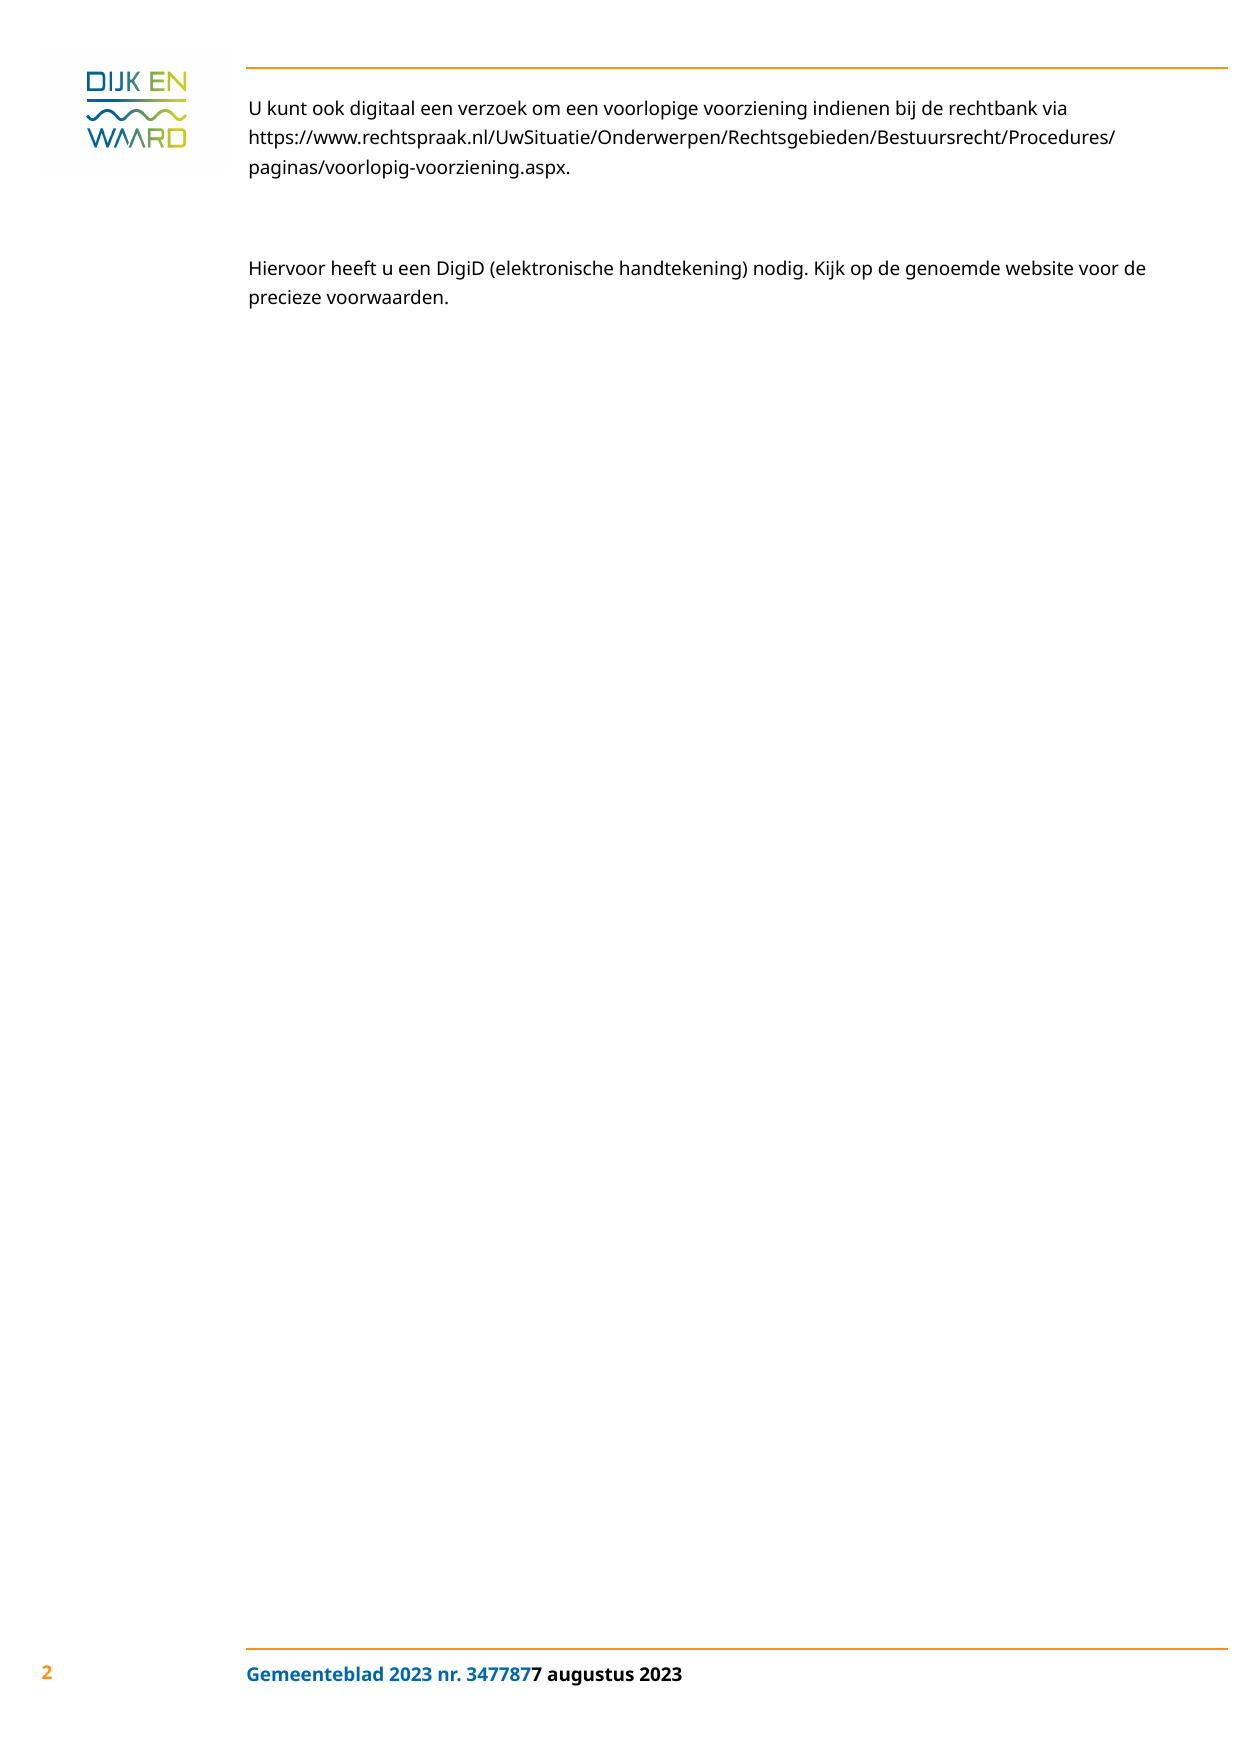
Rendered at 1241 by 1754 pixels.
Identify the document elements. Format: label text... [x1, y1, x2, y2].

text Hiervoor heeft u een DigiD (elektronische handtekening) nodig. Kijk op de genoemde website voor de precieze voorwaarden. [248, 255, 1152, 310]
text U kunt ook digitaal een verzoek om een voorlopige voorziening indienen bij de rechtbank via https://www.rechtspraak.nl/UwSituatie/Onderwerpen/Rechtsgebieden/Bestuursrecht/Procedures/paginas/voorlopig-voorziening.aspx. [248, 95, 1152, 180]
picture [41, 47, 231, 172]
